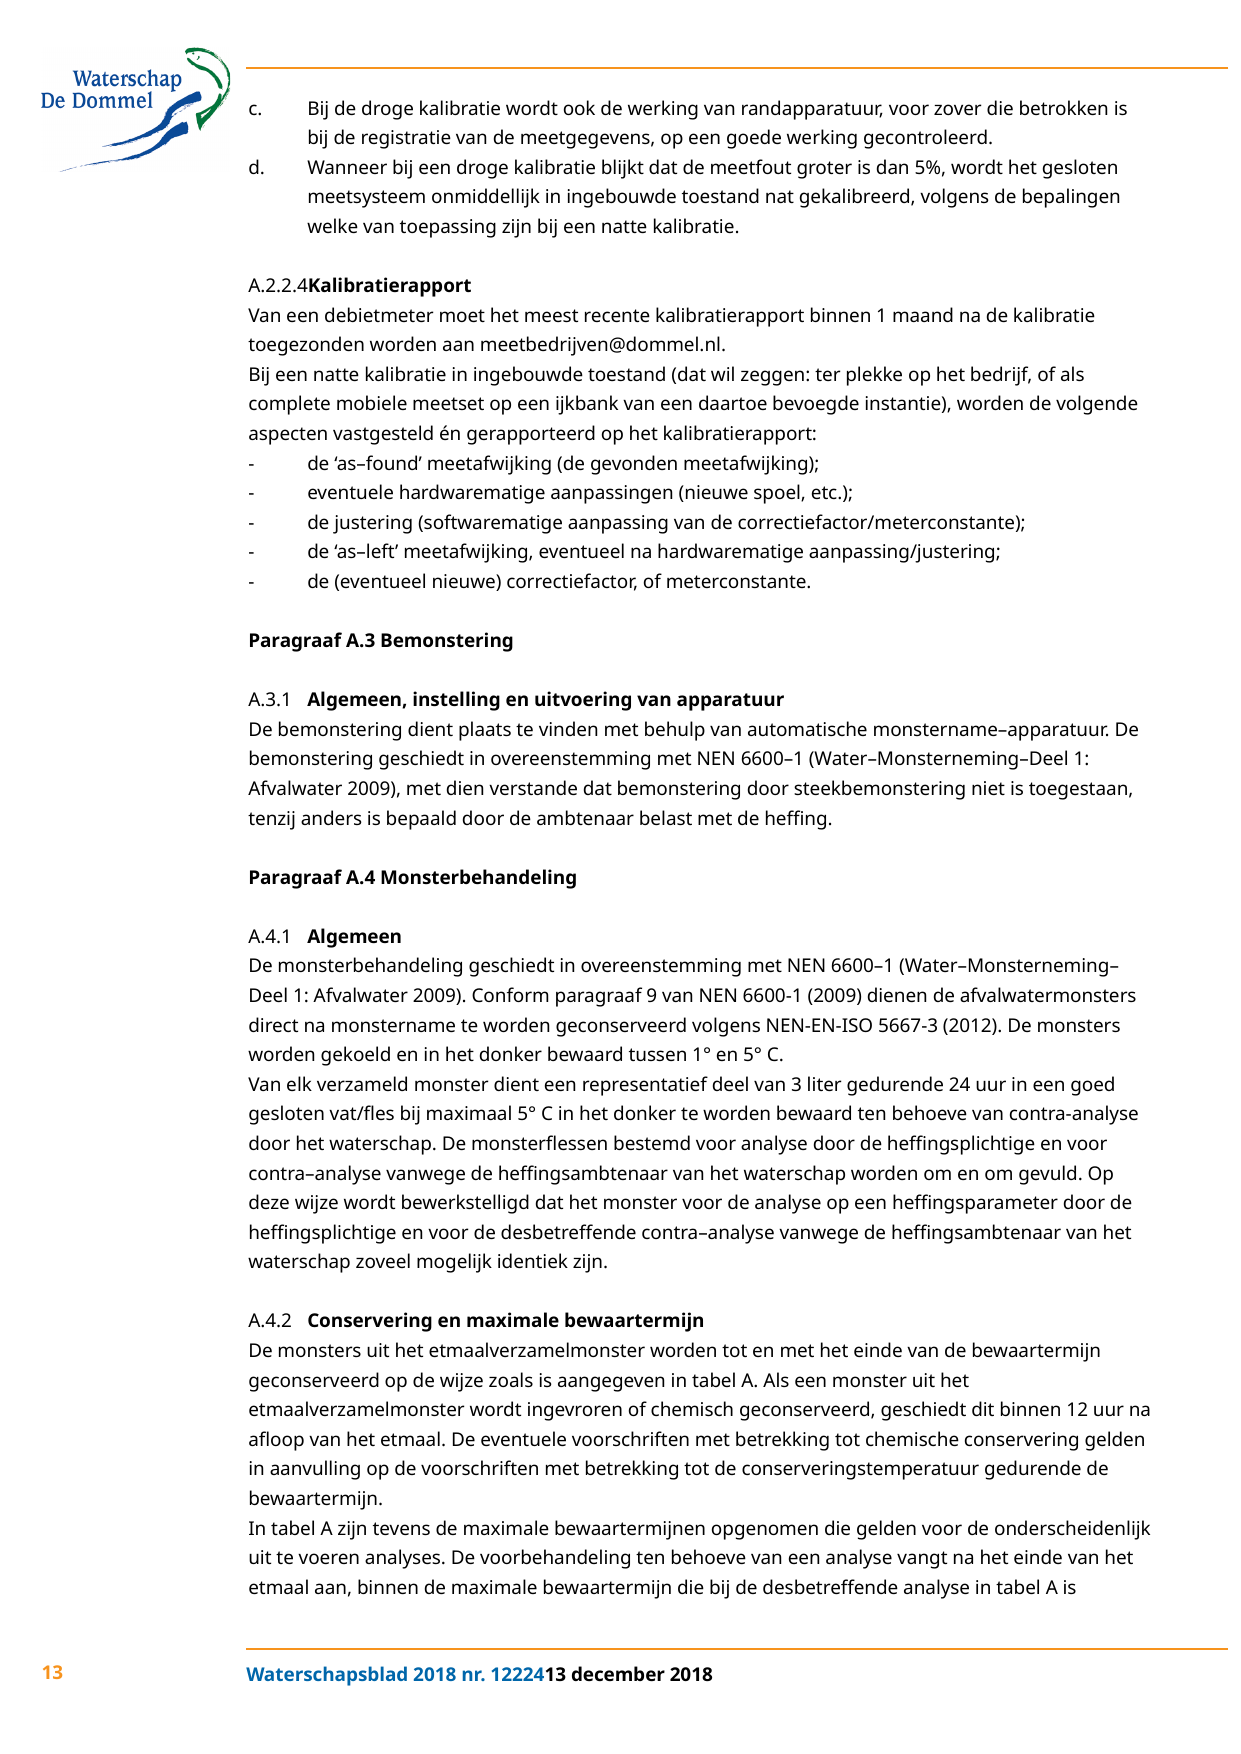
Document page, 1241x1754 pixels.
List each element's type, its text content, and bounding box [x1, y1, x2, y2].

text De monsterbehandeling geschiedt in overeenstemming met NEN 6600–1 (Water–Monsterneming–Deel 1: Afvalwater 2009). Conform paragraaf 9 van NEN 6600-1 (2009) dienen de afvalwatermonsters direct na monstername te worden geconserveerd volgens NEN-EN-ISO 5667-3 (2012). De monsters worden gekoeld en in het donker bewaard tussen 1° en 5° C. [248, 953, 1152, 1067]
list de (eventueel nieuwe) correctiefactor, of meterconstante. [248, 568, 1152, 594]
list Bij de droge kalibratie wordt ook de werking van randapparatuur, voor zover die betrokken is bij de registratie van de meetgegevens, op een goede werking gecontroleerd. [248, 95, 1152, 150]
list de justering (softwarematige aanpassing van de correctiefactor/meterconstante); [248, 509, 1152, 535]
text Bij een natte kalibratie in ingebouwde toestand (dat wil zeggen: ter plekke op het bedrijf, of als [248, 361, 1152, 387]
list de ‘as–left’ meetafwijking, eventueel na hardwarematige aanpassing/justering; [248, 538, 1152, 564]
text De monsters uit het etmaalverzamelmonster worden tot en met het einde van de bewaartermijn geconserveerd op de wijze zoals is aangegeven in tabel A. Als een monster uit het etmaalverzamelmonster wordt ingevroren of chemisch geconserveerd, geschiedt dit binnen 12 uur na afloop van het etmaal. De eventuele voorschriften met betrekking tot chemische conservering gelden in aanvulling op de voorschriften met betrekking tot de conserveringstemperatuur gedurende de bewaartermijn. [248, 1337, 1152, 1511]
picture [41, 47, 231, 172]
text In tabel A zijn tevens de maximale bewaartermijnen opgenomen die gelden voor de onderscheidenlijk [248, 1515, 1152, 1541]
list Conservering en maximale bewaartermijn [248, 1308, 1152, 1333]
list Algemeen [248, 923, 1152, 949]
text De bemonstering dient plaats te vinden met behulp van automatische monstername–apparatuur. De bemonstering geschiedt in overeenstemming met NEN 6600–1 (Water–Monsterneming–Deel 1: Afvalwater 2009), met dien verstande dat bemonstering door steekbemonstering niet is toegestaan, tenzij anders is bepaald door de ambtenaar belast met de heffing. [248, 716, 1152, 831]
text Paragraaf A.4 Monsterbehandeling [248, 864, 1152, 890]
text Van elk verzameld monster dient een representatief deel van 3 liter gedurende 24 uur in een goed gesloten vat/fles bij maximaal 5° C in het donker te worden bewaard ten behoeve van contra-analyse door het waterschap. De monsterflessen bestemd voor analyse door de heffingsplichtige en voor contra–analyse vanwege de heffingsambtenaar van het waterschap worden om en om gevuld. Op deze wijze wordt bewerkstelligd dat het monster voor de analyse op een heffingsparameter door de heffingsplichtige en voor de desbetreffende contra–analyse vanwege de heffingsambtenaar van het waterschap zoveel mogelijk identiek zijn. [248, 1071, 1152, 1274]
list de ‘as–found’ meetafwijking (de gevonden meetafwijking); [248, 450, 1152, 476]
list eventuele hardwarematige aanpassingen (nieuwe spoel, etc.); [248, 479, 1152, 505]
list Wanneer bij een droge kalibratie blijkt dat de meetfout groter is dan 5%, wordt het gesloten meetsysteem onmiddellijk in ingebouwde toestand nat gekalibreerd, volgens de bepalingen welke van toepassing zijn bij een natte kalibratie. [248, 154, 1152, 239]
text uit te voeren analyses. De voorbehandeling ten behoeve van een analyse vangt na het einde van het etmaal aan, binnen de maximale bewaartermijn die bij de desbetreffende analyse in tabel A is [248, 1544, 1152, 1600]
list Algemeen, instelling en uitvoering van apparatuur [248, 686, 1152, 712]
text Paragraaf A.3 Bemonstering [248, 627, 1152, 653]
text Van een debietmeter moet het meest recente kalibratierapport binnen 1 maand na de kalibratie toegezonden worden aan meetbedrijven@dommel.nl. [248, 302, 1152, 357]
list Kalibratierapport [248, 272, 1152, 298]
text complete mobiele meetset op een ijkbank van een daartoe bevoegde instantie), worden de volgende aspecten vastgesteld én gerapporteerd op het kalibratierapport: [248, 391, 1152, 446]
